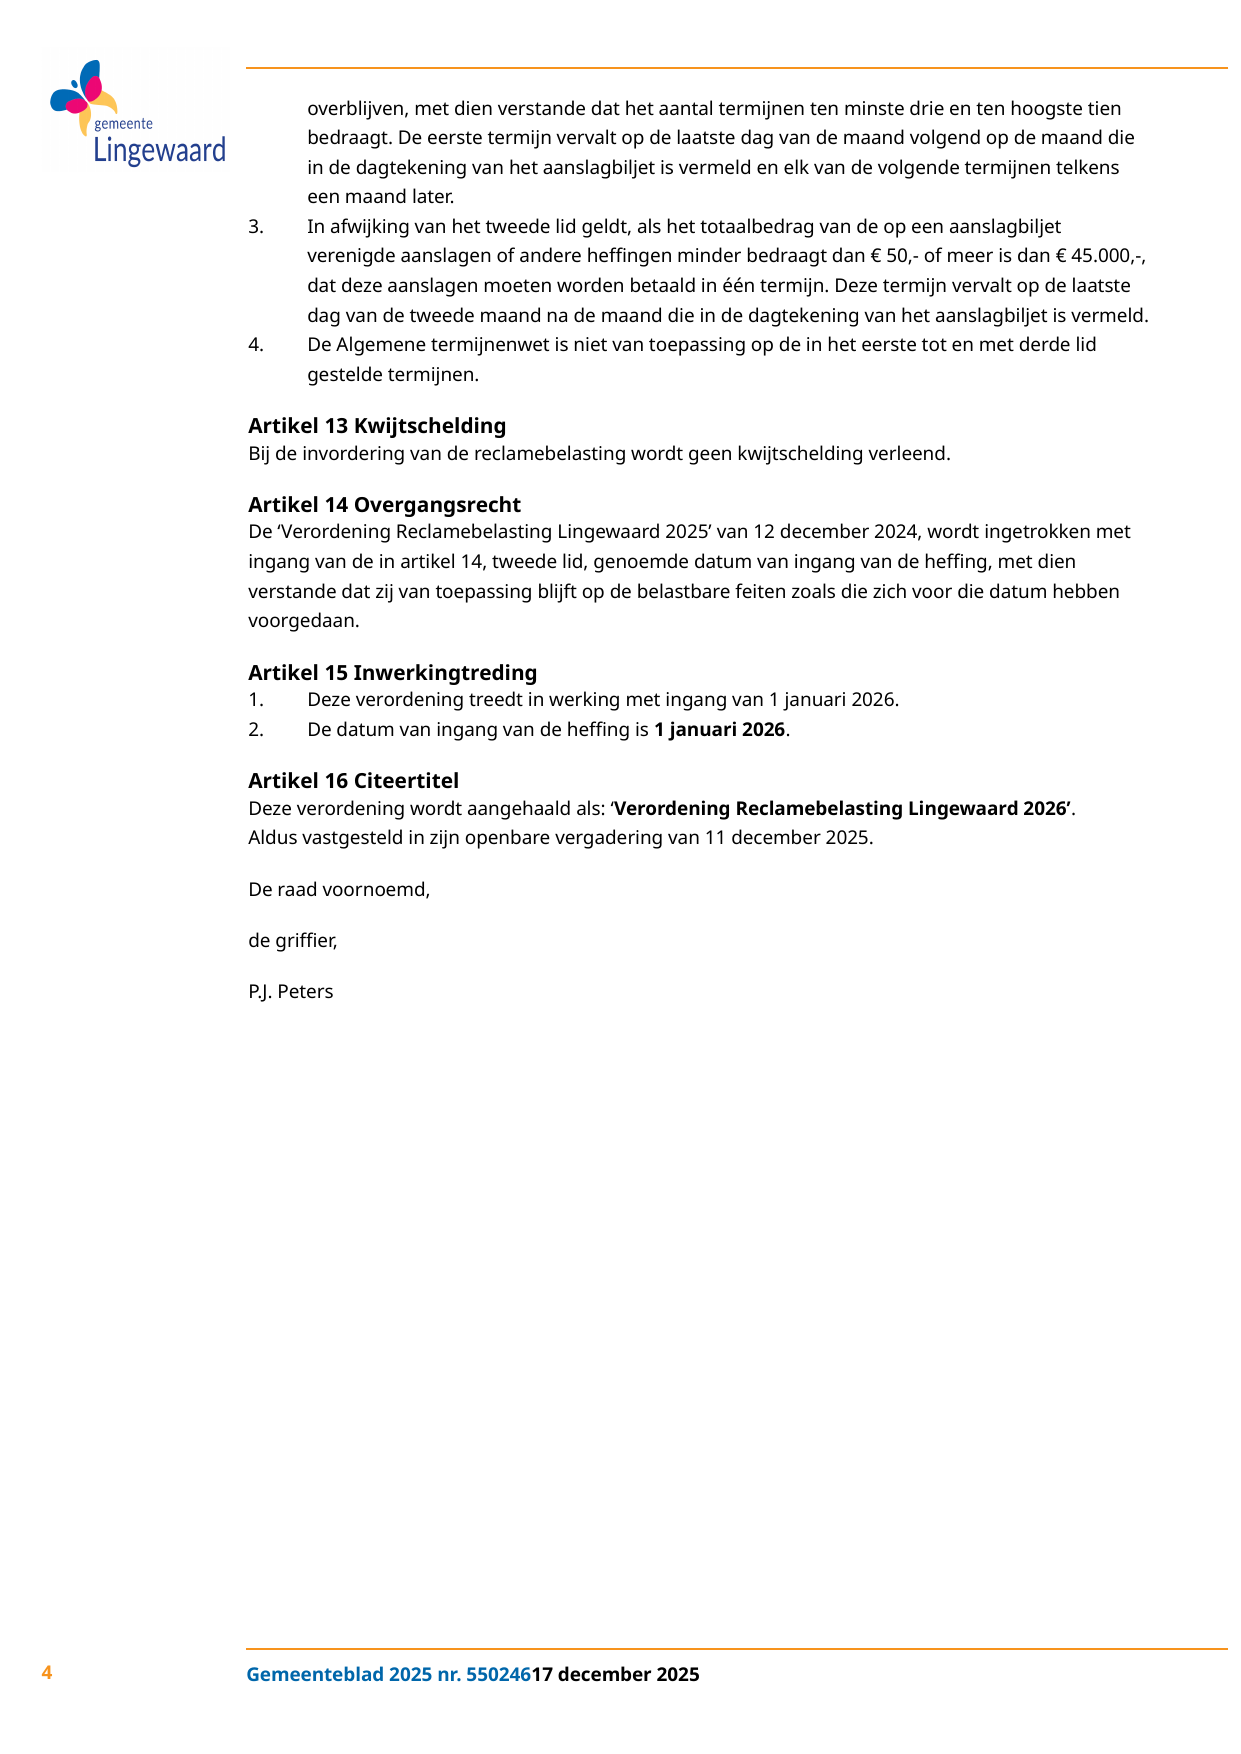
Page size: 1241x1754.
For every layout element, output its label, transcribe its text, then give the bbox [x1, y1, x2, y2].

text P.J. Peters [248, 979, 1152, 1004]
picture [41, 47, 231, 172]
list De datum van ingang van de heffing is 1 januari 2026. [248, 716, 1152, 742]
text De raad voornoemd, [248, 876, 1152, 902]
text De ‘Verordening Reclamebelasting Lingewaard 2025’ van 12 december 2024, wordt ingetrokken met ingang van de in artikel 14, tweede lid, genoemde datum van ingang van de heffing, met dien verstande dat zij van toepassing blijft op de belastbare feiten zoals die zich voor die datum hebben voorgedaan. [248, 519, 1152, 633]
text Aldus vastgesteld in zijn openbare vergadering van 11 december 2025. [248, 824, 1152, 850]
text Bij de invordering van de reclamebelasting wordt geen kwijtschelding verleend. [248, 440, 1152, 466]
text Artikel 14 Overgangsrecht [248, 490, 1152, 519]
list De Algemene termijnenwet is niet van toepassing op de in het eerste tot en met derde lid gestelde termijnen. [248, 331, 1152, 387]
list In afwijking van het tweede lid geldt, als het totaalbedrag van de op een aanslagbiljet verenigde aanslagen of andere heffingen minder bedraagt dan € 50,- of meer is dan € 45.000,-, dat deze aanslagen moeten worden betaald in één termijn. Deze termijn vervalt op de laatste dag van de tweede maand na de maand die in de dagtekening van het aanslagbiljet is vermeld. [248, 213, 1152, 328]
text Artikel 16 Citeertitel [248, 766, 1152, 795]
text de griffier, [248, 927, 1152, 953]
text Deze verordening wordt aangehaald als: ‘Verordening Reclamebelasting Lingewaard 2026’. [248, 795, 1152, 821]
text Artikel 13 Kwijtschelding [248, 411, 1152, 440]
text Artikel 15 Inwerkingtreding [248, 658, 1152, 686]
list overblijven, met dien verstande dat het aantal termijnen ten minste drie en ten hoogste tien bedraagt. De eerste termijn vervalt op de laatste dag van de maand volgend op de maand die in de dagtekening van het aanslagbiljet is vermeld en elk van de volgende termijnen telkens een maand later. [248, 95, 1152, 209]
list Deze verordening treedt in werking met ingang van 1 januari 2026. [248, 686, 1152, 712]
